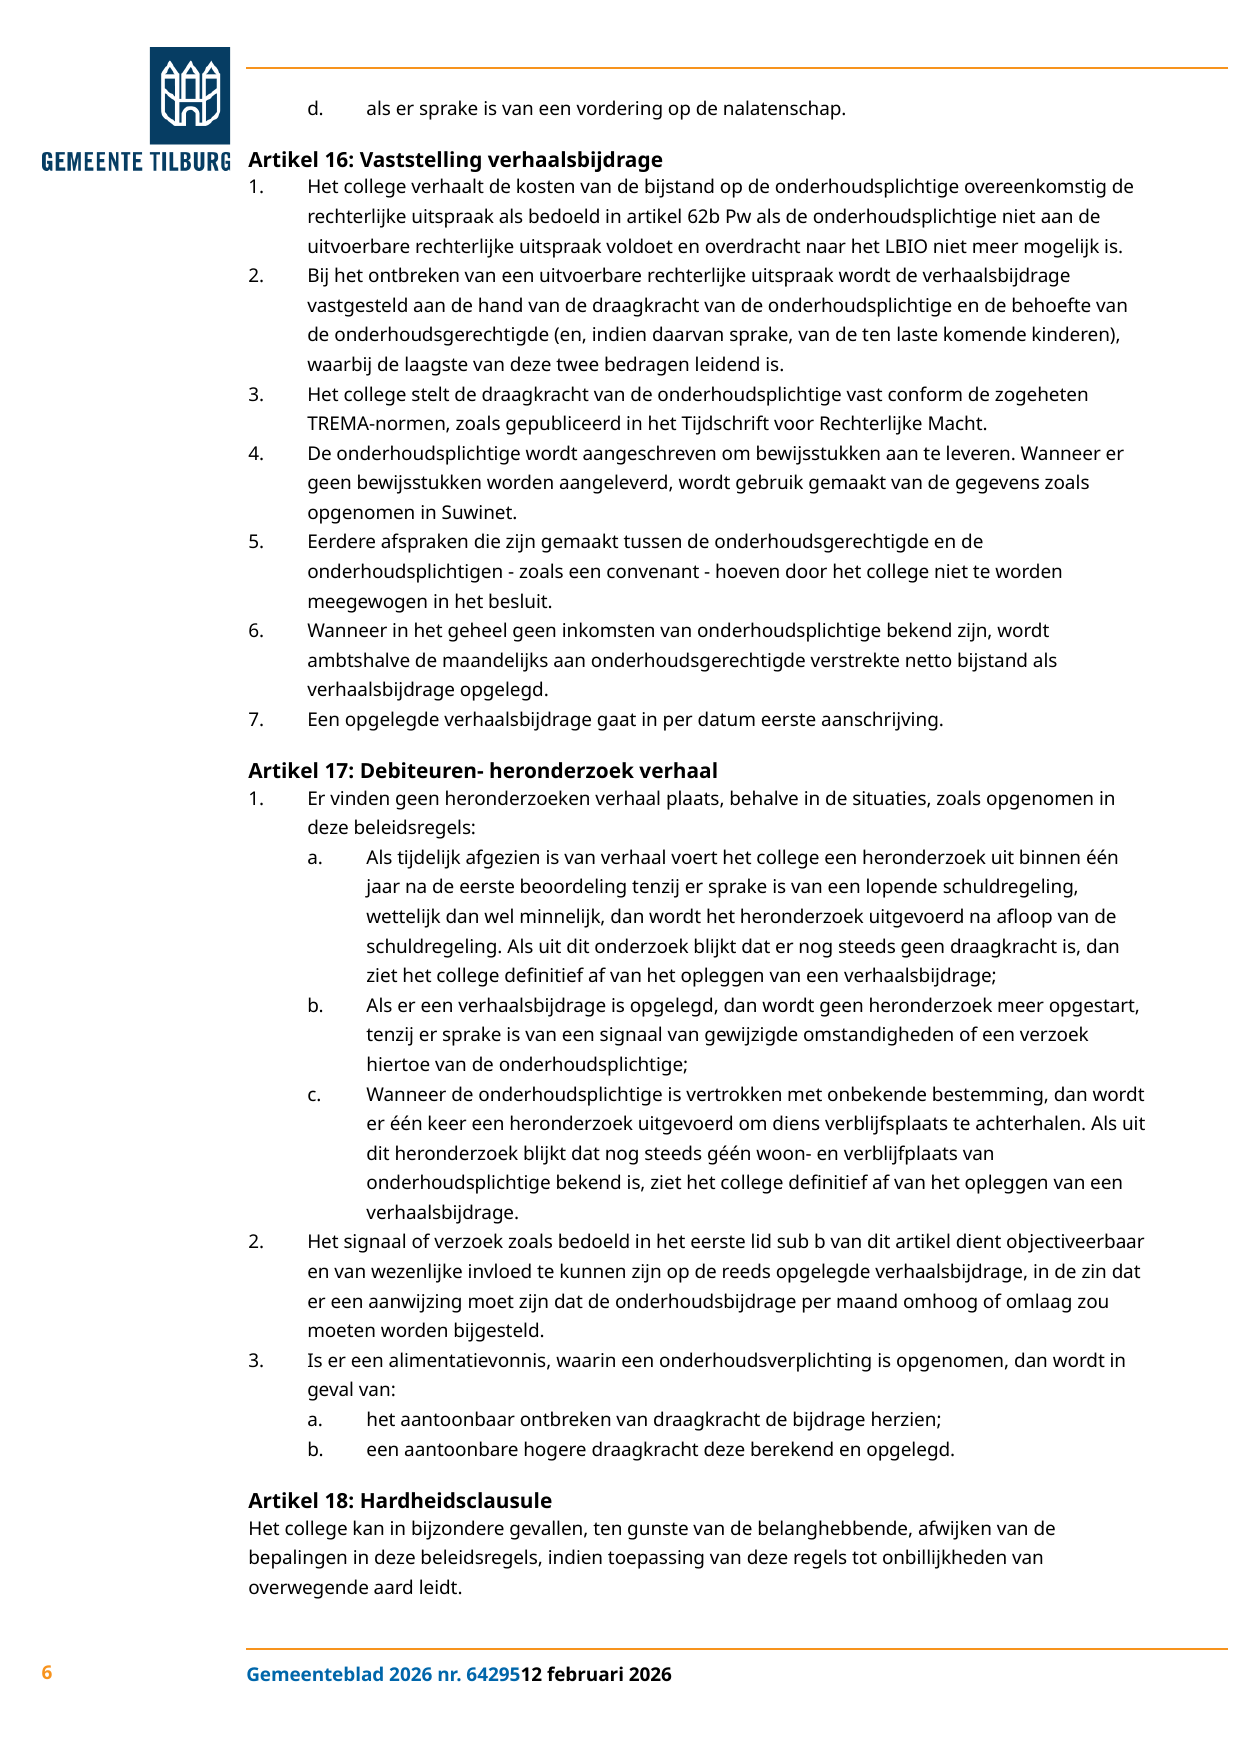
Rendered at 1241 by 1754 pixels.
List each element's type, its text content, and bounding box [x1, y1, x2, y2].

text Artikel 16: Vaststelling verhaalsbijdrage [248, 145, 1152, 174]
list Er vinden geen heronderzoeken verhaal plaats, behalve in de situaties, zoals opgenomen in deze beleidsregels: [248, 785, 1152, 840]
list Het college verhaalt de kosten van de bijstand op de onderhoudsplichtige overeenkomstig de rechterlijke uitspraak als bedoeld in artikel 62b Pw als de onderhoudsplichtige niet aan de uitvoerbare rechterlijke uitspraak voldoet en overdracht naar het LBIO niet meer mogelijk is. [248, 174, 1152, 258]
list Wanneer de onderhoudsplichtige is vertrokken met onbekende bestemming, dan wordt er één keer een heronderzoek uitgevoerd om diens verblijfsplaats te achterhalen. Als uit dit heronderzoek blijkt dat nog steeds géén woon- en verblijfplaats van onderhoudsplichtige bekend is, ziet het college definitief af van het opleggen van een verhaalsbijdrage. [307, 1081, 1152, 1225]
list De onderhoudsplichtige wordt aangeschreven om bewijsstukken aan te leveren. Wanneer er geen bewijsstukken worden aangeleverd, wordt gebruik gemaakt van de gegevens zoals opgenomen in Suwinet. [248, 440, 1152, 525]
list Het signaal of verzoek zoals bedoeld in het eerste lid sub b van dit artikel dient objectiveerbaar en van wezenlijke invloed te kunnen zijn op de reeds opgelegde verhaalsbijdrage, in de zin dat er een aanwijzing moet zijn dat de onderhoudsbijdrage per maand omhoog of omlaag zou moeten worden bijgesteld. [248, 1229, 1152, 1343]
text Artikel 17: Debiteuren- heronderzoek verhaal [248, 757, 1152, 785]
list het aantoonbaar ontbreken van draagkracht de bijdrage herzien; [307, 1406, 1152, 1432]
list als er sprake is van een vordering op de nalatenschap. [307, 95, 1152, 121]
text Artikel 18: Hardheidsclausule [248, 1486, 1152, 1515]
list Is er een alimentatievonnis, waarin een onderhoudsverplichting is opgenomen, dan wordt in geval van: [248, 1347, 1152, 1402]
list Eerdere afspraken die zijn gemaakt tussen de onderhoudsgerechtigde en de onderhoudsplichtigen - zoals een convenant - hoeven door het college niet te worden meegewogen in het besluit. [248, 529, 1152, 613]
list Als tijdelijk afgezien is van verhaal voert het college een heronderzoek uit binnen één jaar na de eerste beoordeling tenzij er sprake is van een lopende schuldregeling, wettelijk dan wel minnelijk, dan wordt het heronderzoek uitgevoerd na afloop van de schuldregeling. Als uit dit onderzoek blijkt dat er nog steeds geen draagkracht is, dan ziet het college definitief af van het opleggen van een verhaalsbijdrage; [307, 844, 1152, 988]
text Het college kan in bijzondere gevallen, ten gunste van de belanghebbende, afwijken van de bepalingen in deze beleidsregels, indien toepassing van deze regels tot onbillijkheden van overwegende aard leidt. [248, 1515, 1152, 1599]
list Wanneer in het geheel geen inkomsten van onderhoudsplichtige bekend zijn, wordt ambtshalve de maandelijks aan onderhoudsgerechtigde verstrekte netto bijstand als verhaalsbijdrage opgelegd. [248, 617, 1152, 702]
picture [41, 47, 231, 172]
list Een opgelegde verhaalsbijdrage gaat in per datum eerste aanschrijving. [248, 706, 1152, 732]
list een aantoonbare hogere draagkracht deze berekend en opgelegd. [307, 1436, 1152, 1462]
list Als er een verhaalsbijdrage is opgelegd, dan wordt geen heronderzoek meer opgestart, tenzij er sprake is van een signaal van gewijzigde omstandigheden of een verzoek hiertoe van de onderhoudsplichtige; [307, 992, 1152, 1077]
list Bij het ontbreken van een uitvoerbare rechterlijke uitspraak wordt de verhaalsbijdrage vastgesteld aan de hand van de draagkracht van de onderhoudsplichtige en de behoefte van de onderhoudsgerechtigde (en, indien daarvan sprake, van de ten laste komende kinderen), waarbij de laagste van deze twee bedragen leidend is. [248, 262, 1152, 377]
list Het college stelt de draagkracht van de onderhoudsplichtige vast conform de zogeheten TREMA-normen, zoals gepubliceerd in het Tijdschrift voor Rechterlijke Macht. [248, 381, 1152, 436]
